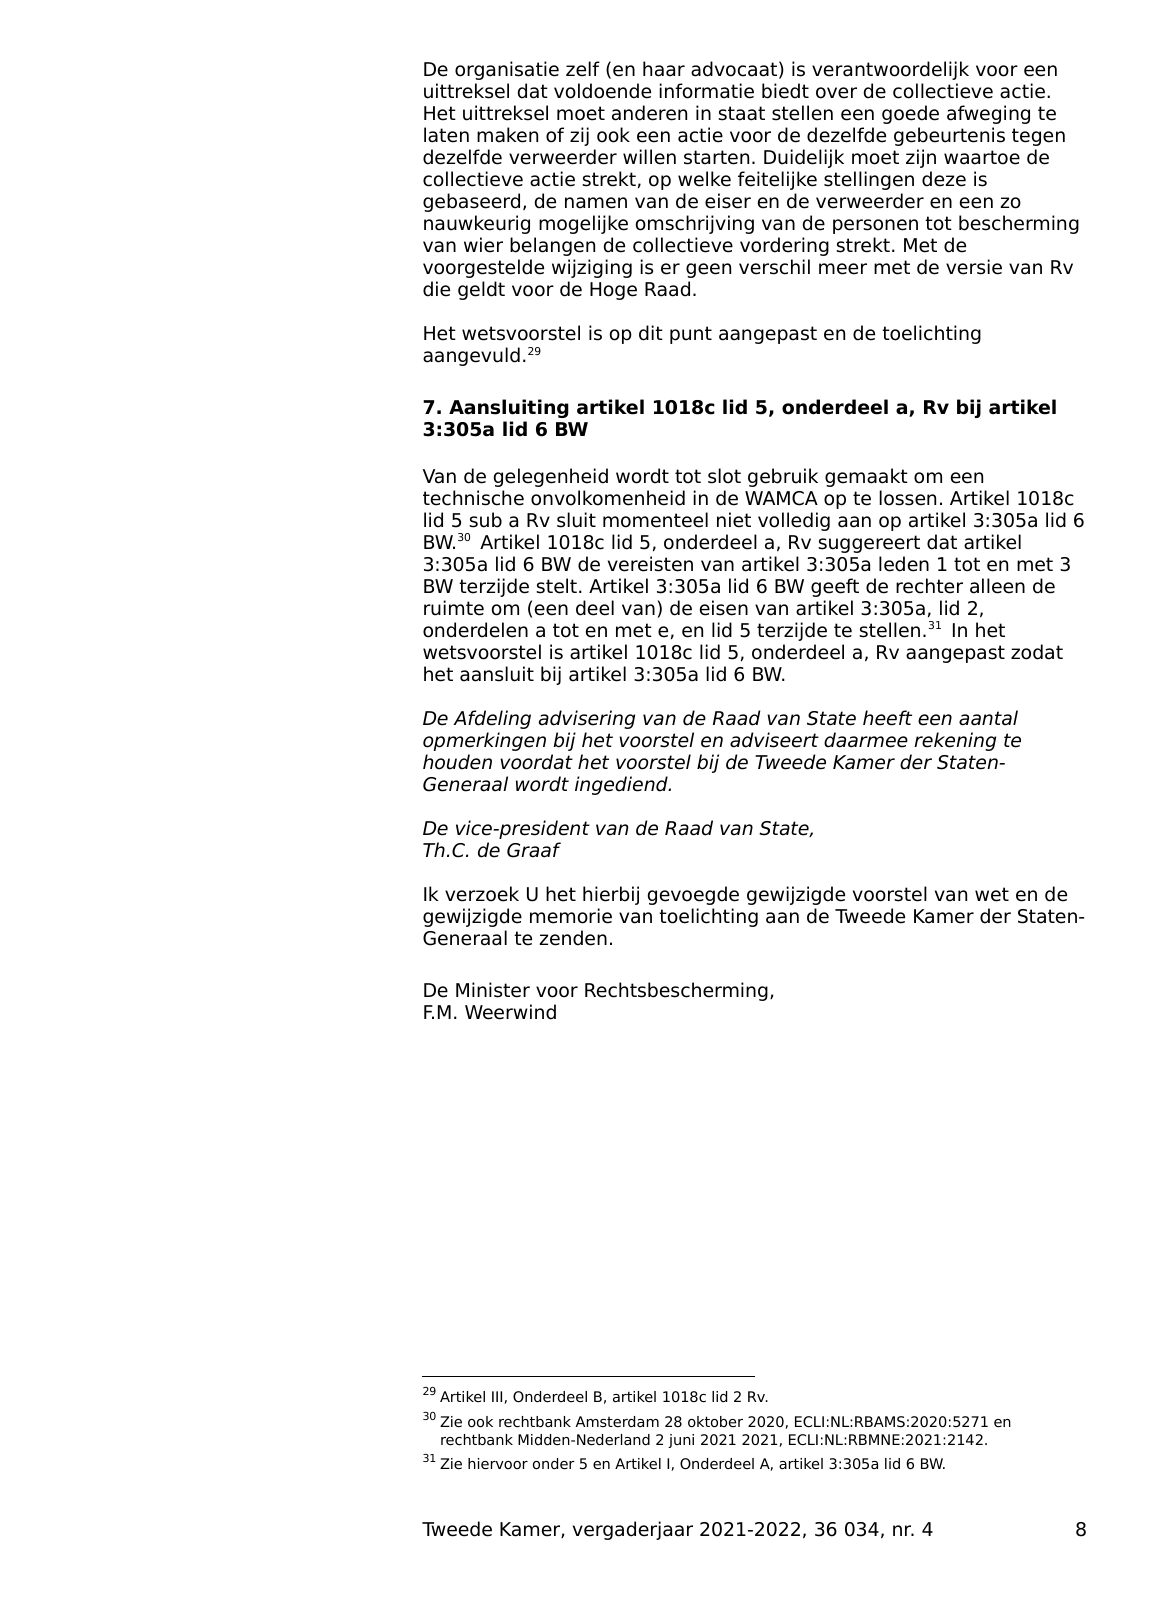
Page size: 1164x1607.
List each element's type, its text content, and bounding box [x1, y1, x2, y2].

text Ik verzoek U het hierbij gevoegde gewijzigde voorstel van wet en de gewijzigde memorie van toelichting aan de Tweede Kamer der Staten-Generaal te zenden. [422, 884, 1087, 950]
text De organisatie zelf (en haar advocaat) is verantwoordelijk voor een uittreksel dat voldoende informatie biedt over de collectieve actie. Het uittreksel moet anderen in staat stellen een goede afweging te laten maken of zij ook een actie voor de dezelfde gebeurtenis tegen dezelfde verweerder willen starten. Duidelijk moet zijn waartoe de collectieve actie strekt, op welke feitelijke stellingen deze is gebaseerd, de namen van de eiser en de verweerder en een zo nauwkeurig mogelijke omschrijving van de personen tot bescherming van wier belangen de collectieve vordering strekt. Met de voorgestelde wijziging is er geen verschil meer met de versie van Rv die geldt voor de Hoge Raad. [422, 59, 1087, 301]
text De vice-president van de Raad van State, [422, 818, 1087, 840]
text De Minister voor Rechtsbescherming, F.M. Weerwind [422, 980, 1087, 1024]
text Het wetsvoorstel is op dit punt aangepast en de toelichting aangevuld. [422, 323, 1087, 367]
subtitle 7. Aansluiting artikel 1018c lid 5, onderdeel a, Rv bij artikel 3:305a lid 6 BW [422, 397, 1087, 441]
text Zie hiervoor onder 5 en Artikel I, Onderdeel A, artikel 3:305a lid 6 BW. [422, 1452, 1087, 1474]
text Van de gelegenheid wordt tot slot gebruik gemaakt om een technische onvolkomenheid in de WAMCA op te lossen. Artikel 1018c lid 5 sub a Rv sluit momenteel niet volledig aan op artikel 3:305a lid 6 BW. Artikel 1018c lid 5, onderdeel a, Rv suggereert dat artikel 3:305a lid 6 BW de vereisten van artikel 3:305a leden 1 tot en met 3 BW terzijde stelt. Artikel 3:305a lid 6 BW geeft de rechter alleen de ruimte om (een deel van) de eisen van artikel 3:305a, lid 2, onderdelen a tot en met e, en lid 5 terzijde te stellen. In het wetsvoorstel is artikel 1018c lid 5, onderdeel a, Rv aangepast zodat het aansluit bij artikel 3:305a lid 6 BW. [422, 466, 1087, 686]
text Zie ook rechtbank Amsterdam 28 oktober 2020, ECLI:NL:RBAMS:2020:5271 en rechtbank Midden-Nederland 2 juni 2021 2021, ECLI:NL:RBMNE:2021:2142. [422, 1410, 1087, 1449]
text De Afdeling advisering van de Raad van State heeft een aantal opmerkingen bij het voorstel en adviseert daarmee rekening te houden voordat het voorstel bij de Tweede Kamer der Staten-Generaal wordt ingediend. [422, 708, 1087, 796]
text Artikel III, Onderdeel B, artikel 1018c lid 2 Rv. [422, 1385, 1087, 1407]
text Th.C. de Graaf [422, 840, 1087, 862]
